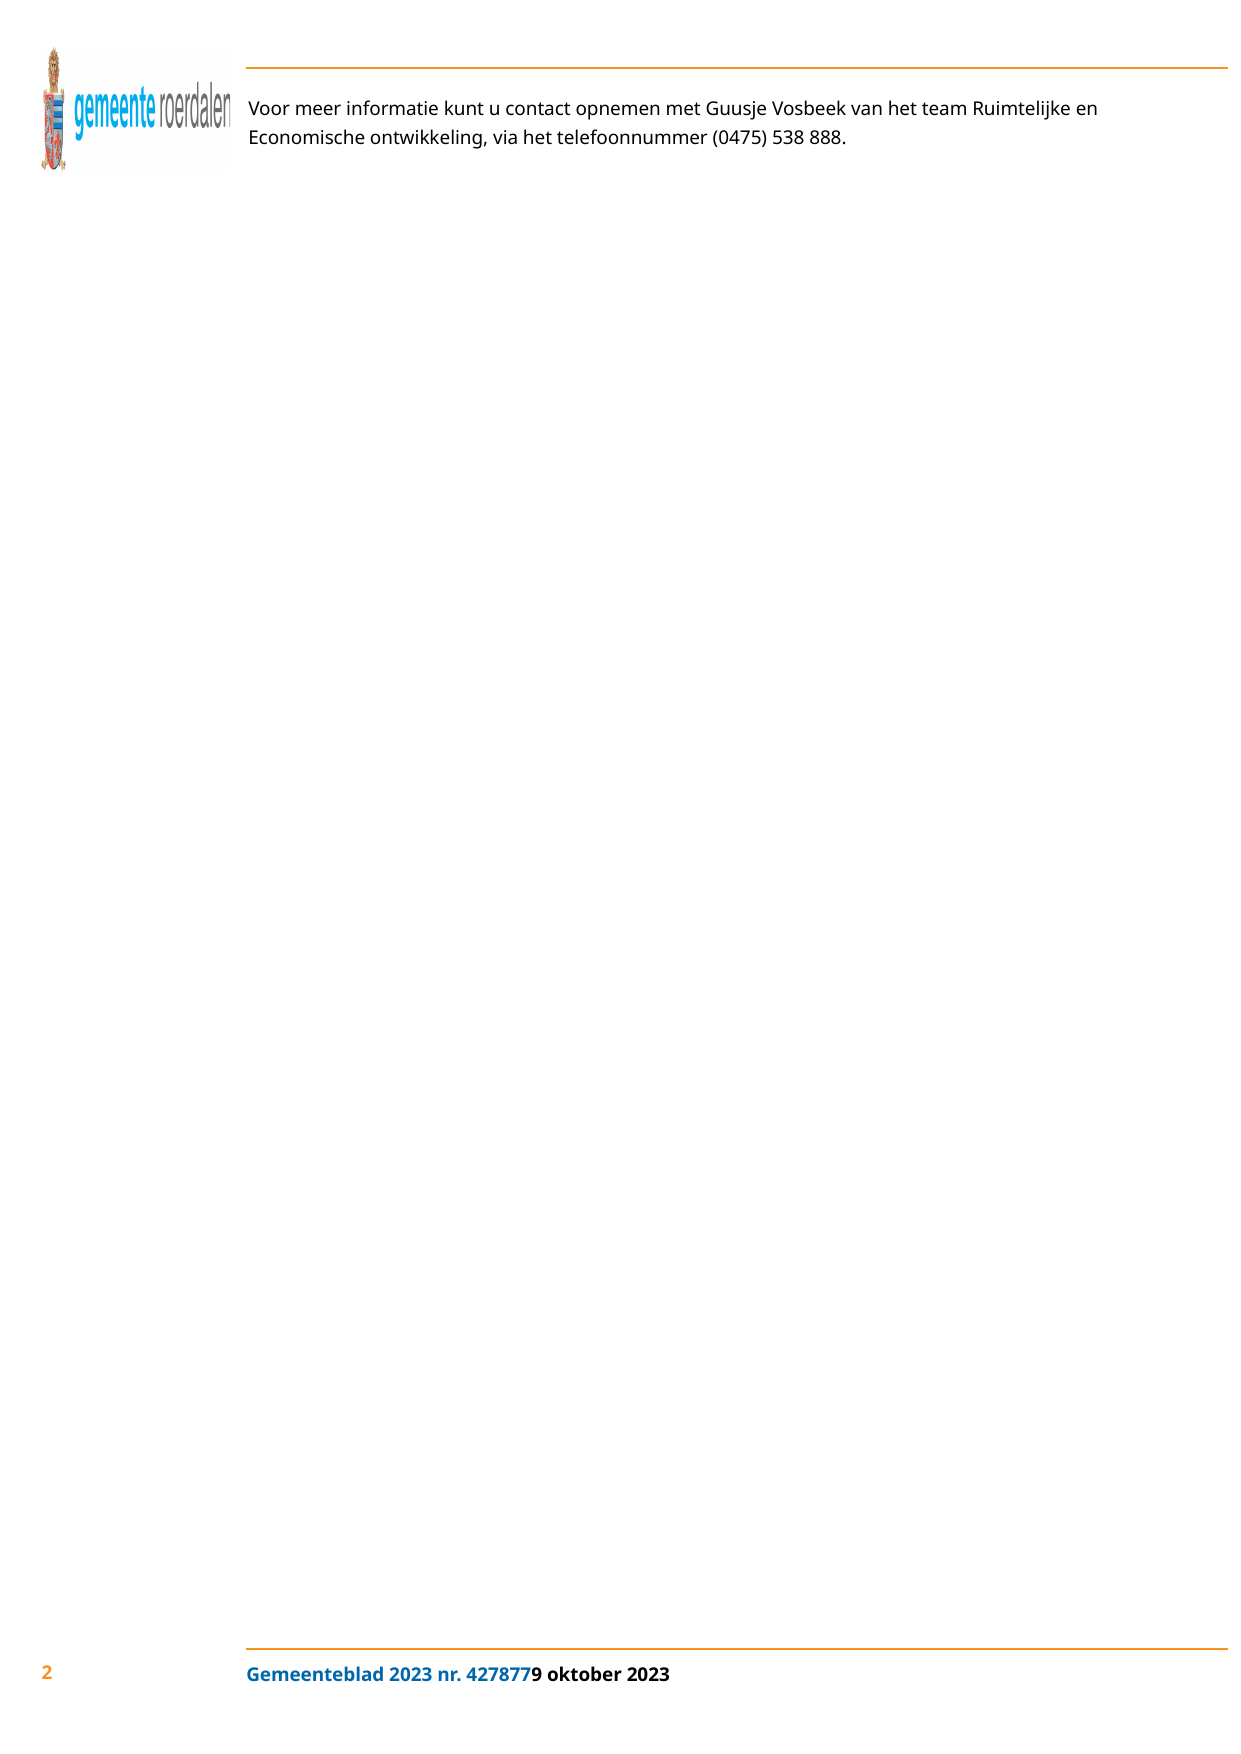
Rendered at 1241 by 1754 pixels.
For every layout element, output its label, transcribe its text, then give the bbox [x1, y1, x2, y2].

picture [41, 47, 231, 172]
text Voor meer informatie kunt u contact opnemen met Guusje Vosbeek van het team Ruimtelijke en Economische ontwikkeling, via het telefoonnummer (0475) 538 888. [248, 95, 1152, 150]
